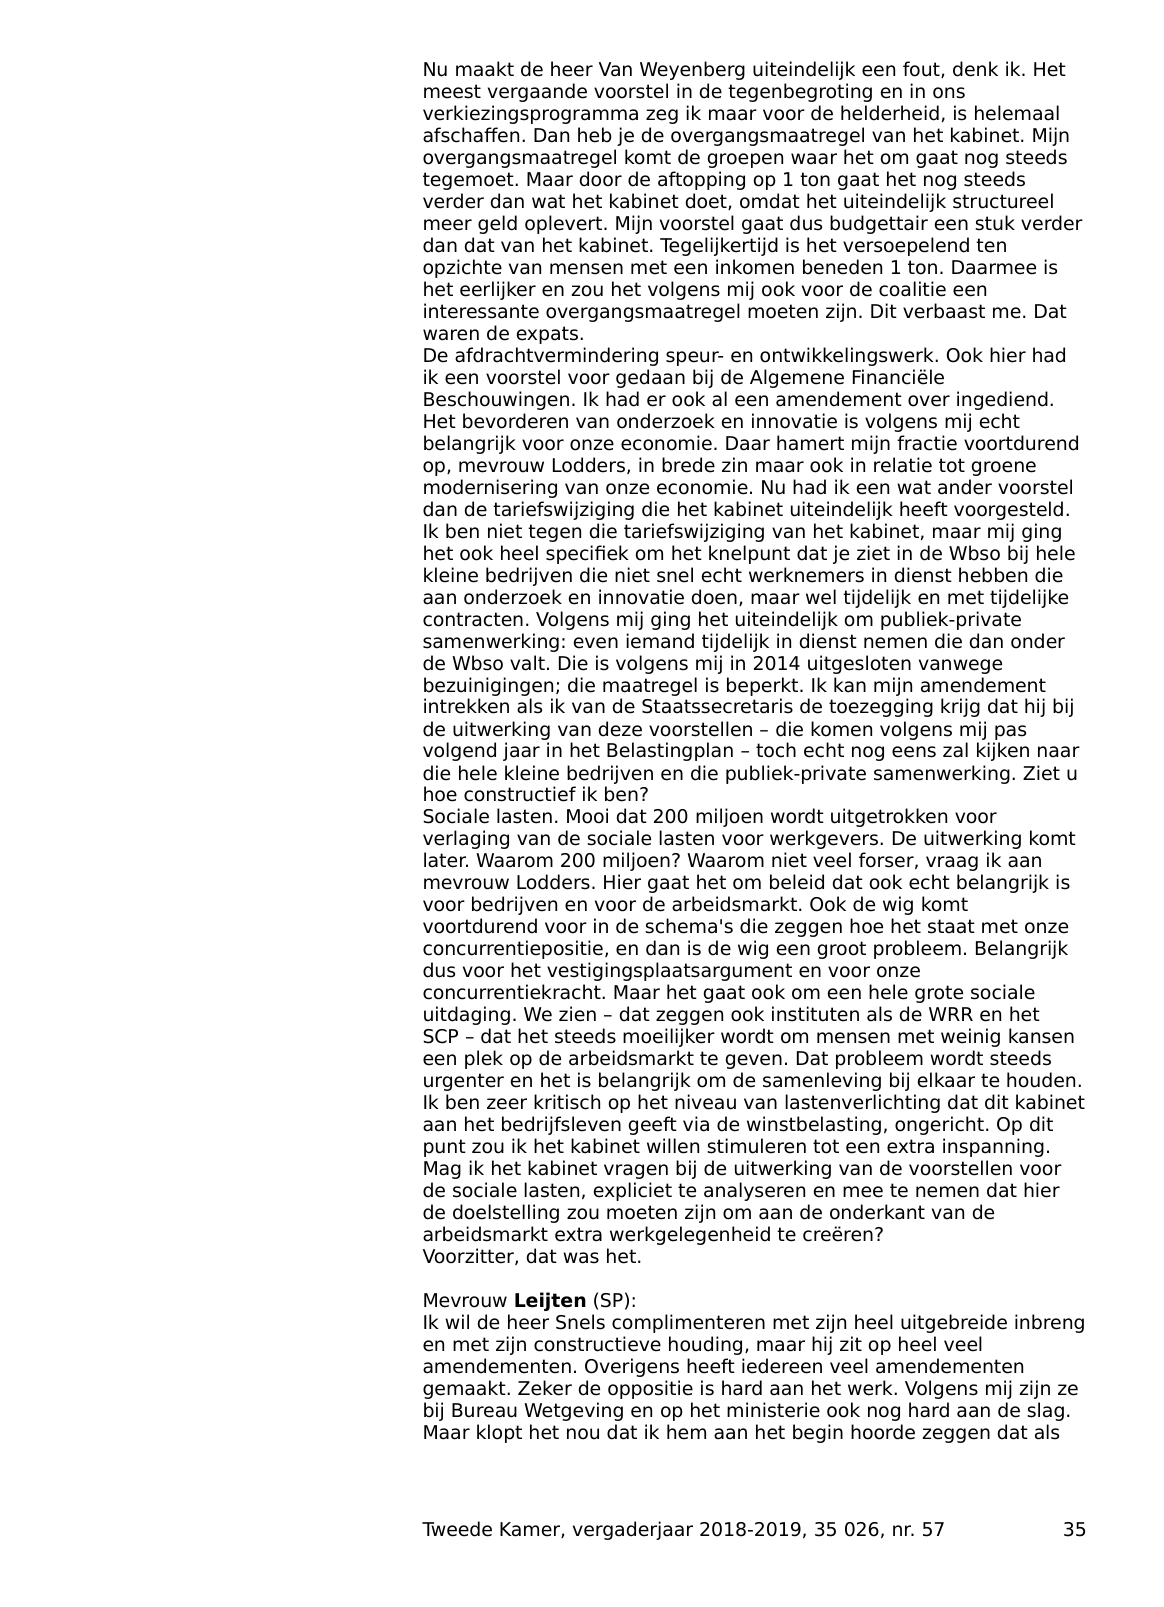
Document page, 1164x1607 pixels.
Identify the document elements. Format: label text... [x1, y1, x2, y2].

text Mevrouw Leijten (SP): [422, 1290, 1087, 1312]
text De afdrachtvermindering speur- en ontwikkelingswerk. Ook hier had ik een voorstel voor gedaan bij de Algemene Financiële Beschouwingen. Ik had er ook al een amendement over ingediend. Het bevorderen van onderzoek en innovatie is volgens mij echt belangrijk voor onze economie. Daar hamert mijn fractie voortdurend op, mevrouw Lodders, in brede zin maar ook in relatie tot groene modernisering van onze economie. Nu had ik een wat ander voorstel dan de tariefswijziging die het kabinet uiteindelijk heeft voorgesteld. Ik ben niet tegen die tariefswijziging van het kabinet, maar mij ging het ook heel specifiek om het knelpunt dat je ziet in de Wbso bij hele kleine bedrijven die niet snel echt werknemers in dienst hebben die aan onderzoek en innovatie doen, maar wel tijdelijk en met tijdelijke contracten. Volgens mij ging het uiteindelijk om publiek-private samenwerking: even iemand tijdelijk in dienst nemen die dan onder de Wbso valt. Die is volgens mij in 2014 uitgesloten vanwege bezuinigingen; die maatregel is beperkt. Ik kan mijn amendement intrekken als ik van de Staatssecretaris de toezegging krijg dat hij bij de uitwerking van deze voorstellen – die komen volgens mij pas volgend jaar in het Belastingplan – toch echt nog eens zal kijken naar die hele kleine bedrijven en die publiek-private samenwerking. Ziet u hoe constructief ik ben? [422, 345, 1087, 806]
text Nu maakt de heer Van Weyenberg uiteindelijk een fout, denk ik. Het meest vergaande voorstel in de tegenbegroting en in ons verkiezingsprogramma zeg ik maar voor de helderheid, is helemaal afschaffen. Dan heb je de overgangsmaatregel van het kabinet. Mijn overgangsmaatregel komt de groepen waar het om gaat nog steeds tegemoet. Maar door de aftopping op 1 ton gaat het nog steeds verder dan wat het kabinet doet, omdat het uiteindelijk structureel meer geld oplevert. Mijn voorstel gaat dus budgettair een stuk verder dan dat van het kabinet. Tegelijkertijd is het versoepelend ten opzichte van mensen met een inkomen beneden 1 ton. Daarmee is het eerlijker en zou het volgens mij ook voor de coalitie een interessante overgangsmaatregel moeten zijn. Dit verbaast me. Dat waren de expats. [422, 59, 1087, 345]
text Sociale lasten. Mooi dat 200 miljoen wordt uitgetrokken voor verlaging van de sociale lasten voor werkgevers. De uitwerking komt later. Waarom 200 miljoen? Waarom niet veel forser, vraag ik aan mevrouw Lodders. Hier gaat het om beleid dat ook echt belangrijk is voor bedrijven en voor de arbeidsmarkt. Ook de wig komt voortdurend voor in de schema's die zeggen hoe het staat met onze concurrentiepositie, en dan is de wig een groot probleem. Belangrijk dus voor het vestigingsplaatsargument en voor onze concurrentiekracht. Maar het gaat ook om een hele grote sociale uitdaging. We zien – dat zeggen ook instituten als de WRR en het SCP – dat het steeds moeilijker wordt om mensen met weinig kansen een plek op de arbeidsmarkt te geven. Dat probleem wordt steeds urgenter en het is belangrijk om de samenleving bij elkaar te houden. [422, 806, 1087, 1092]
text Voorzitter, dat was het. [422, 1246, 1087, 1268]
text Ik ben zeer kritisch op het niveau van lastenverlichting dat dit kabinet aan het bedrijfsleven geeft via de winstbelasting, ongericht. Op dit punt zou ik het kabinet willen stimuleren tot een extra inspanning. Mag ik het kabinet vragen bij de uitwerking van de voorstellen voor de sociale lasten, expliciet te analyseren en mee te nemen dat hier de doelstelling zou moeten zijn om aan de onderkant van de arbeidsmarkt extra werkgelegenheid te creëren? [422, 1092, 1087, 1246]
text Ik wil de heer Snels complimenteren met zijn heel uitgebreide inbreng en met zijn constructieve houding, maar hij zit op heel veel amendementen. Overigens heeft iedereen veel amendementen gemaakt. Zeker de oppositie is hard aan het werk. Volgens mij zijn ze bij Bureau Wetgeving en op het ministerie ook nog hard aan de slag. Maar klopt het nou dat ik hem aan het begin hoorde zeggen dat als [422, 1312, 1087, 1444]
